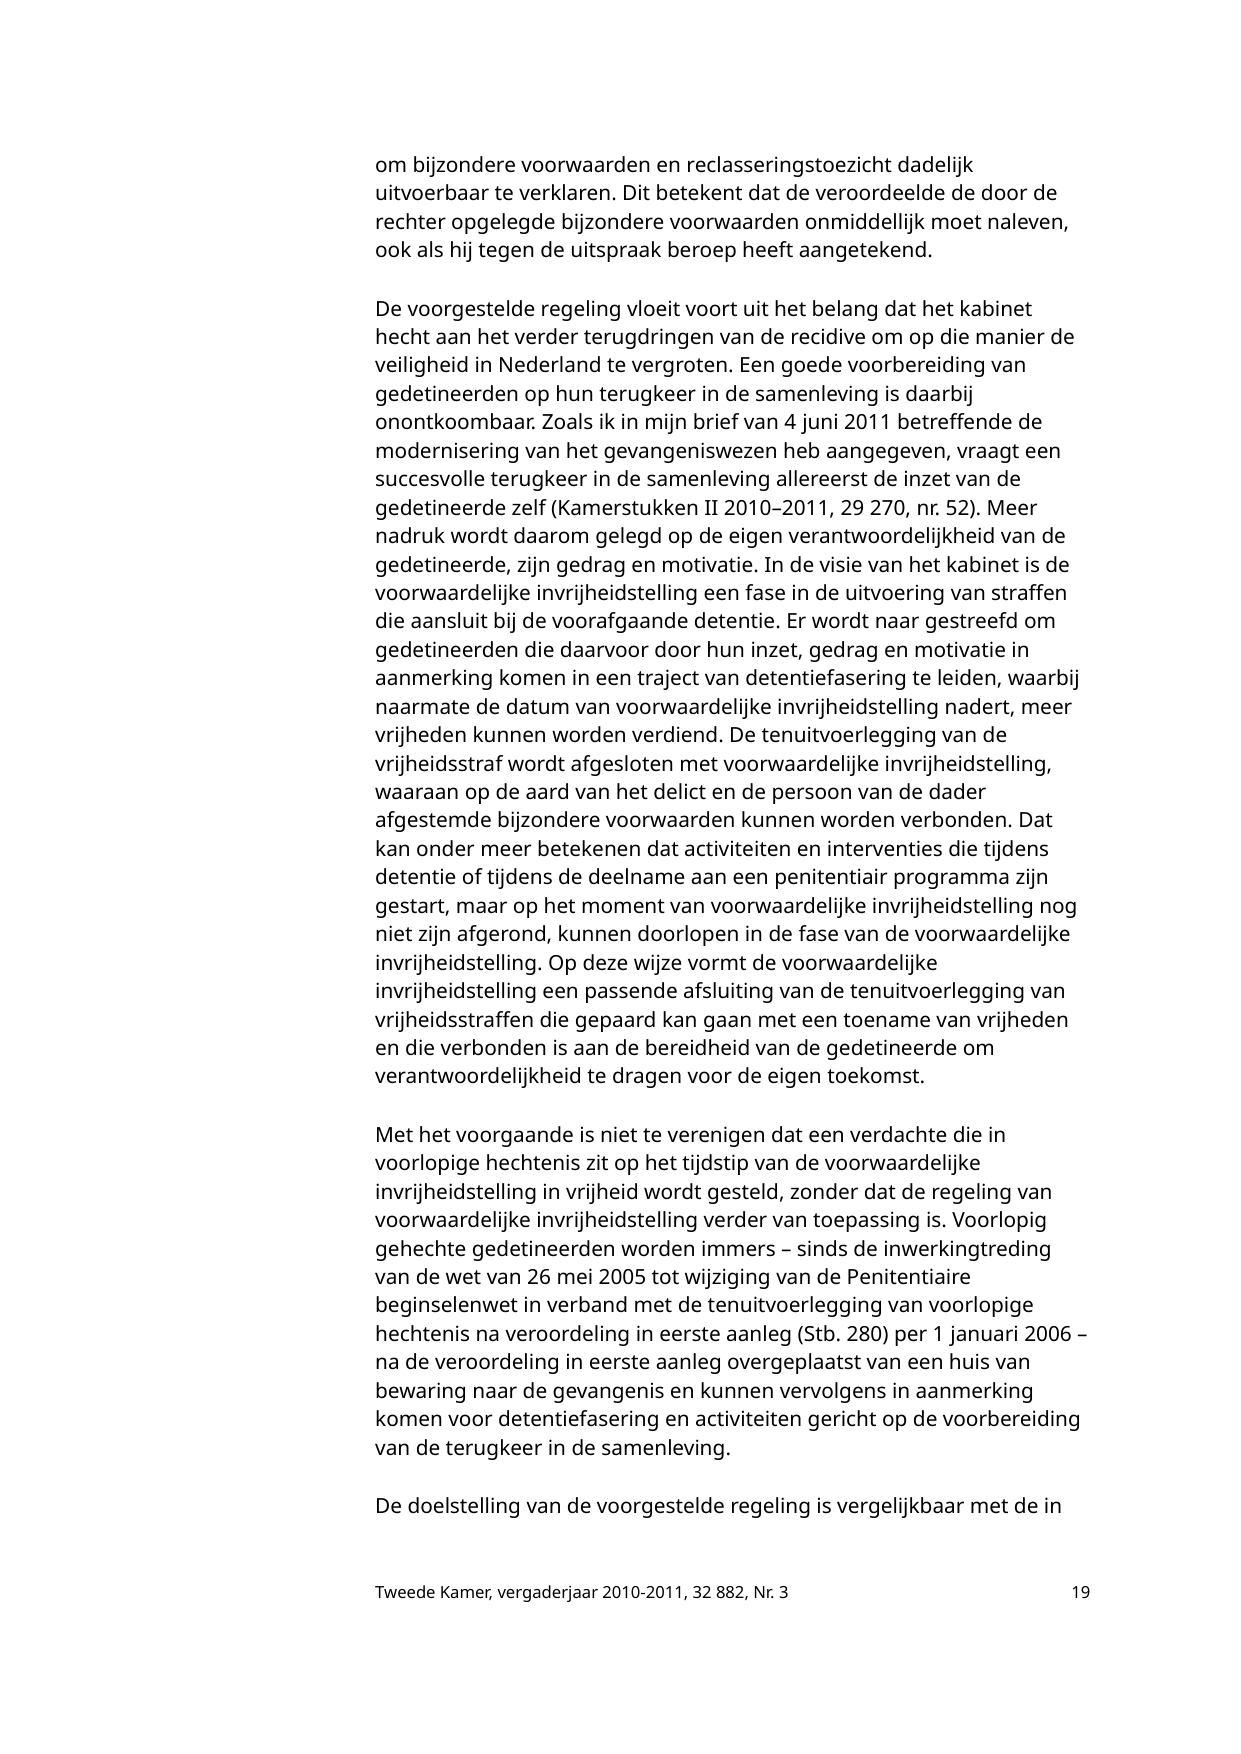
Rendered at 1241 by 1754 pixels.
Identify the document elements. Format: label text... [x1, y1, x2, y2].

text Met het voorgaande is niet te verenigen dat een verdachte die in voorlopige hechtenis zit op het tijdstip van de voorwaardelijke invrijheidstelling in vrijheid wordt gesteld, zonder dat de regeling van voorwaardelijke invrijheidstelling verder van toepassing is. Voorlopig gehechte gedetineerden worden immers – sinds de inwerkingtreding van de wet van 26 mei 2005 tot wijziging van de Penitentiaire beginselenwet in verband met de tenuitvoerlegging van voorlopige hechtenis na veroordeling in eerste aanleg (Stb. 280) per 1 januari 2006 – na de veroordeling in eerste aanleg overgeplaatst van een huis van bewaring naar de gevangenis en kunnen vervolgens in aanmerking komen voor detentiefasering en activiteiten gericht op de voorbereiding van de terugkeer in de samenleving. [375, 1120, 1090, 1461]
text om bijzondere voorwaarden en reclasseringstoezicht dadelijk uitvoerbaar te verklaren. Dit betekent dat de veroordeelde de door de rechter opgelegde bijzondere voorwaarden onmiddellijk moet naleven, ook als hij tegen de uitspraak beroep heeft aangetekend. [375, 150, 1090, 264]
text De doelstelling van de voorgestelde regeling is vergelijkbaar met de in [375, 1491, 1090, 1520]
text De voorgestelde regeling vloeit voort uit het belang dat het kabinet hecht aan het verder terugdringen van de recidive om op die manier de veiligheid in Nederland te vergroten. Een goede voorbereiding van gedetineerden op hun terugkeer in de samenleving is daarbij onontkoombaar. Zoals ik in mijn brief van 4 juni 2011 betreffende de modernisering van het gevangeniswezen heb aangegeven, vraagt een succesvolle terugkeer in de samenleving allereerst de inzet van de gedetineerde zelf (Kamerstukken II 2010–2011, 29 270, nr. 52). Meer nadruk wordt daarom gelegd op de eigen verantwoordelijkheid van de gedetineerde, zijn gedrag en motivatie. In de visie van het kabinet is de voorwaardelijke invrijheidstelling een fase in de uitvoering van straffen die aansluit bij de voorafgaande detentie. Er wordt naar gestreefd om gedetineerden die daarvoor door hun inzet, gedrag en motivatie in aanmerking komen in een traject van detentiefasering te leiden, waarbij naarmate de datum van voorwaardelijke invrijheidstelling nadert, meer vrijheden kunnen worden verdiend. De tenuitvoerlegging van de vrijheidsstraf wordt afgesloten met voorwaardelijke invrijheidstelling, waaraan op de aard van het delict en de persoon van de dader afgestemde bijzondere voorwaarden kunnen worden verbonden. Dat kan onder meer betekenen dat activiteiten en interventies die tijdens detentie of tijdens de deelname aan een penitentiair programma zijn gestart, maar op het moment van voorwaardelijke invrijheidstelling nog niet zijn afgerond, kunnen doorlopen in de fase van de voorwaardelijke invrijheidstelling. Op deze wijze vormt de voorwaardelijke invrijheidstelling een passende afsluiting van de tenuitvoerlegging van vrijheidsstraffen die gepaard kan gaan met een toename van vrijheden en die verbonden is aan de bereidheid van de gedetineerde om verantwoordelijkheid te dragen voor de eigen toekomst. [375, 294, 1090, 1090]
